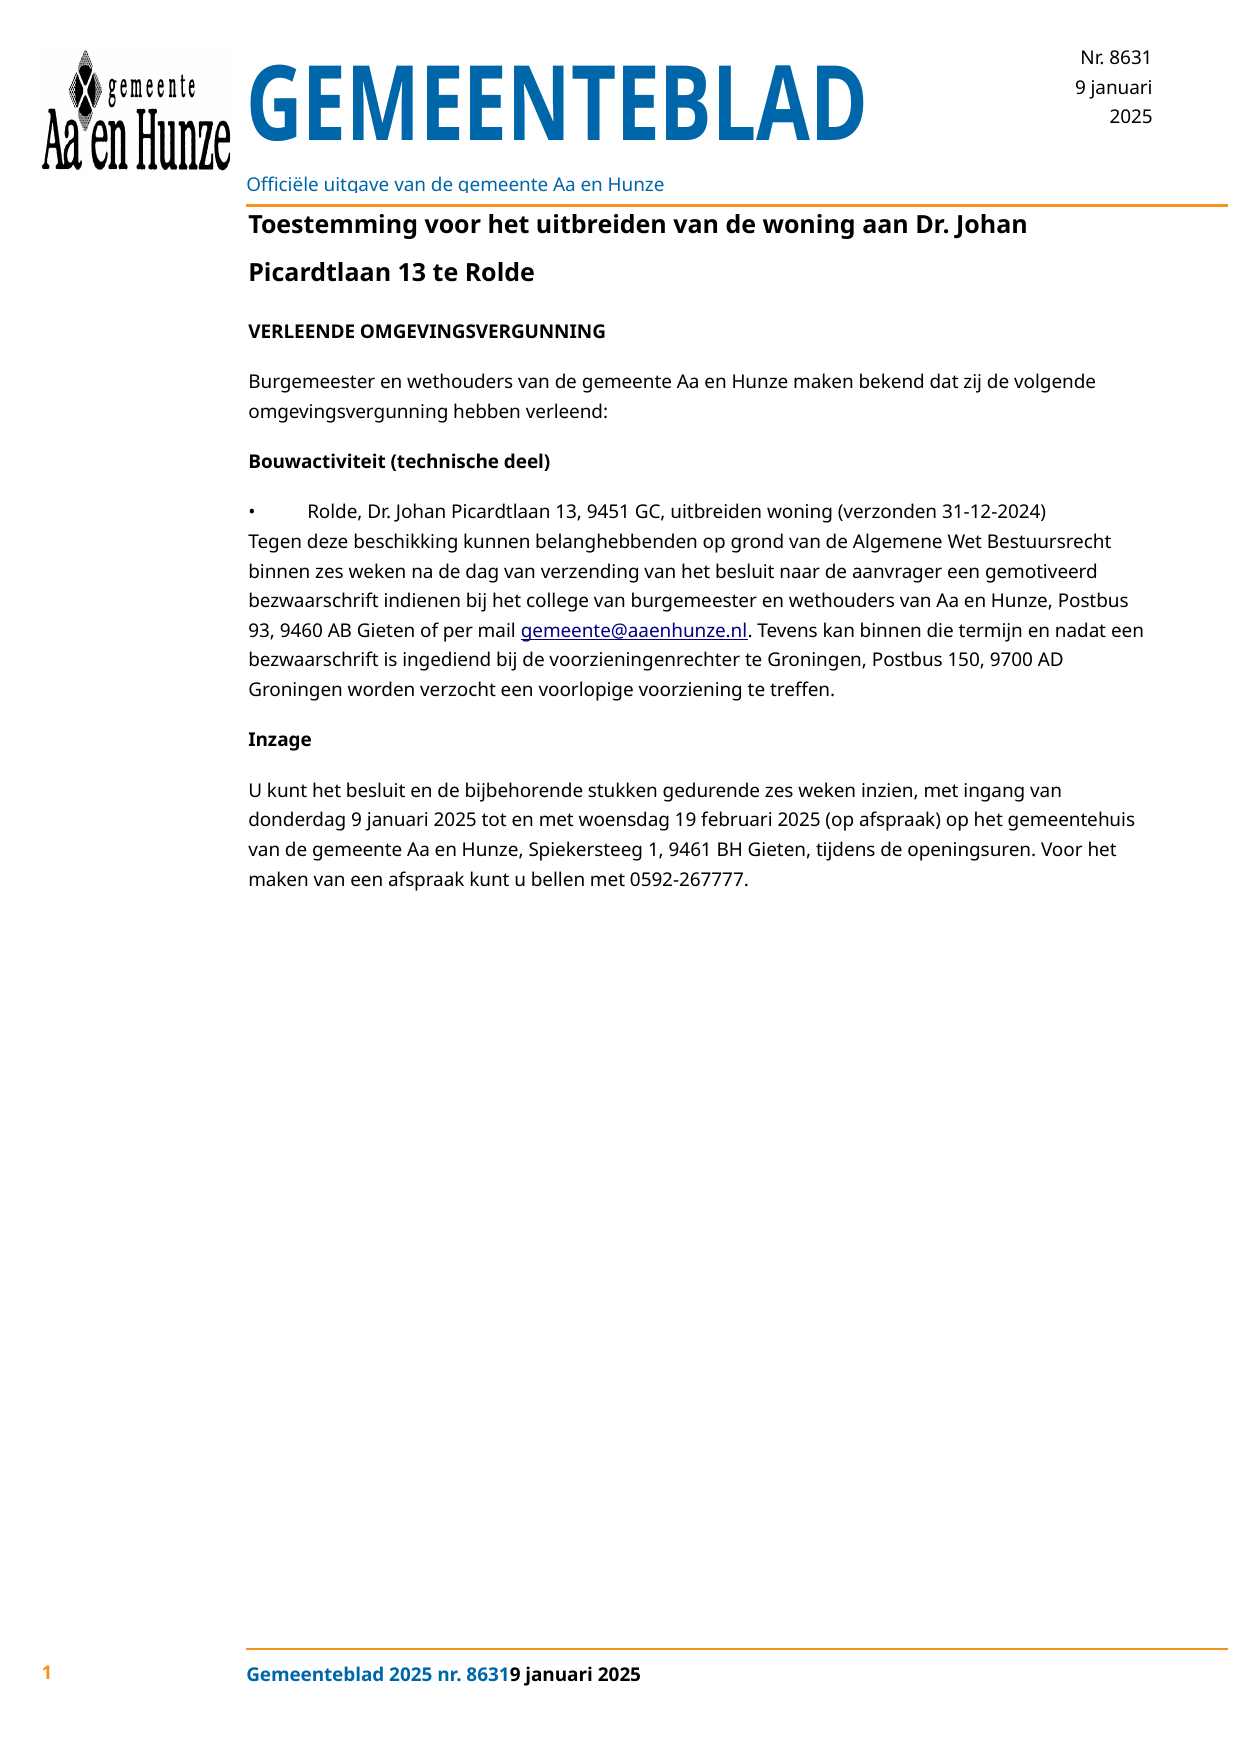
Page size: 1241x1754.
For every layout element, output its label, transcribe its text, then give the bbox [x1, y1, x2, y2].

text Bouwactiviteit (technische deel) [248, 448, 1152, 474]
list Rolde, Dr. Johan Picardtlaan 13, 9451 GC, uitbreiden woning (verzonden 31-12-2024) [248, 499, 1152, 524]
text Burgemeester en wethouders van de gemeente Aa en Hunze maken bekend dat zij de volgende omgevingsvergunning hebben verleend: [248, 368, 1152, 424]
text Toestemming voor het uitbreiden van de woning aan Dr. Johan Picardtlaan 13 te Rolde [248, 207, 1152, 288]
text VERLEENDE OMGEVINGSVERGUNNING [248, 318, 1152, 344]
text Inzage [248, 727, 1152, 752]
text Tegen deze beschikking kunnen belanghebbenden op grond van de Algemene Wet Bestuursrecht binnen zes weken na de dag van verzending van het besluit naar de aanvrager een gemotiveerd bezwaarschrift indienen bij het college van burgemeester en wethouders van Aa en Hunze, Postbus 93, 9460 AB Gieten of per mail gemeente@aaenhunze.nl. Tevens kan binnen die termijn en nadat een bezwaarschrift is ingediend bij de voorzieningenrechter te Groningen, Postbus 150, 9700 AD Groningen worden verzocht een voorlopige voorziening te treffen. [248, 528, 1152, 702]
picture [41, 47, 231, 172]
text U kunt het besluit en de bijbehorende stukken gedurende zes weken inzien, met ingang van donderdag 9 januari 2025 tot en met woensdag 19 februari 2025 (op afspraak) op het gemeentehuis van de gemeente Aa en Hunze, Spiekersteeg 1, 9461 BH Gieten, tijdens de openingsuren. Voor het maken van een afspraak kunt u bellen met 0592-267777. [248, 777, 1152, 892]
